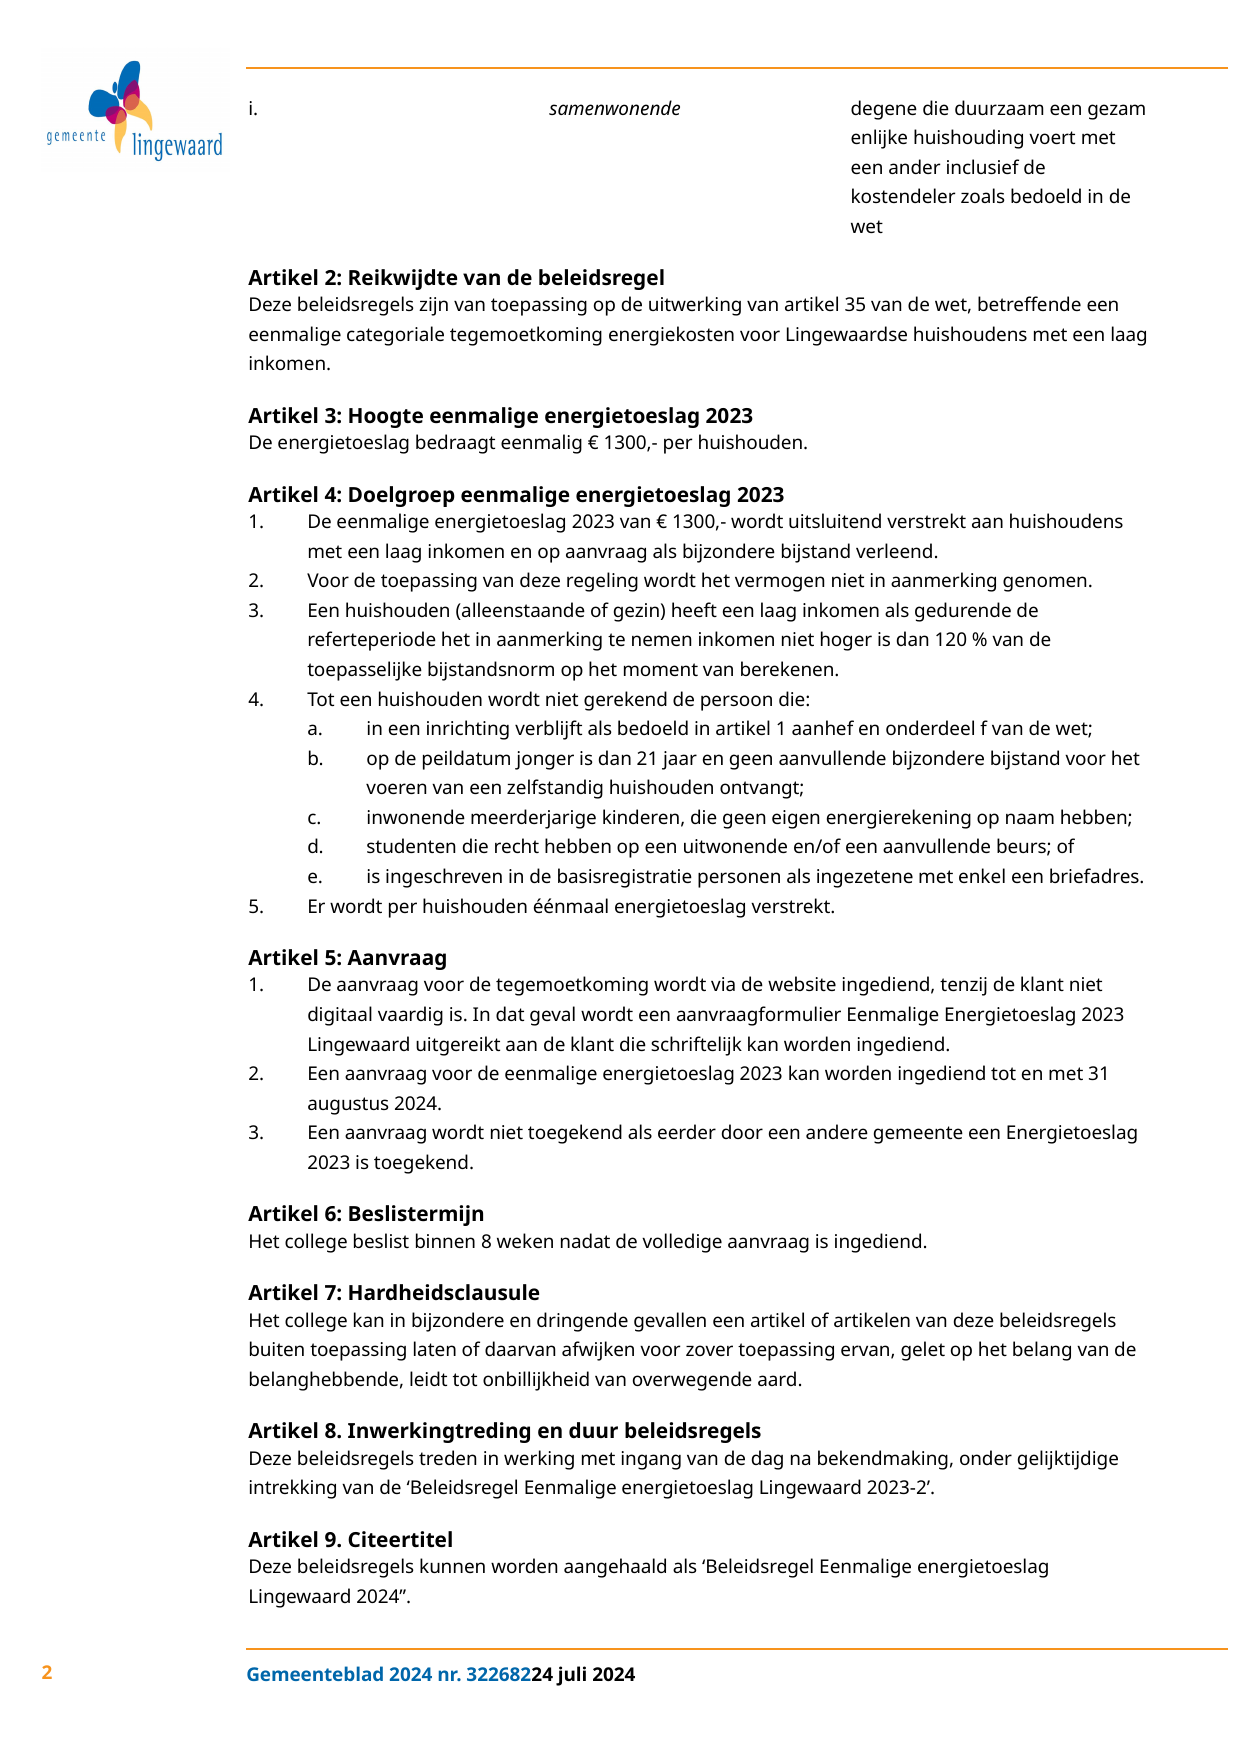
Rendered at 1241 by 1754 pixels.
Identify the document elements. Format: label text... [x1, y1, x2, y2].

text Deze beleidsregels kunnen worden aangehaald als ‘Beleidsregel Eenmalige energietoeslag Lingewaard 2024”. [248, 1553, 1152, 1609]
text Artikel 3: Hoogte eenmalige energietoeslag 2023 [248, 401, 1152, 429]
text Artikel 5: Aanvraag [248, 943, 1152, 972]
list Een huishouden (alleenstaande of gezin) heeft een laag inkomen als gedurende de referteperiode het in aanmerking te nemen inkomen niet hoger is dan 120 % van de toepasselijke bijstandsnorm op het moment van berekenen. [248, 597, 1152, 682]
list De aanvraag voor de tegemoetkoming wordt via de website ingediend, tenzij de klant niet digitaal vaardig is. In dat geval wordt een aanvraagformulier Eenmalige Energietoeslag 2023 Lingewaard uitgereikt aan de klant die schriftelijk kan worden ingediend. [248, 972, 1152, 1057]
picture [41, 47, 231, 172]
text Artikel 6: Beslistermijn [248, 1199, 1152, 1228]
list in een inrichting verblijft als bedoeld in artikel 1 aanhef en onderdeel f van de wet; [307, 715, 1152, 741]
table_cell i. [248, 95, 549, 239]
text Artikel 8. Inwerkingtreding en duur beleidsregels [248, 1416, 1152, 1445]
list Er wordt per huishouden éénmaal energietoeslag verstrekt. [248, 893, 1152, 918]
text Artikel 2: Reikwijdte van de beleidsregel [248, 263, 1152, 291]
text Artikel 7: Hardheidsclausule [248, 1278, 1152, 1307]
text De energietoeslag bedraagt eenmalig € 1300,- per huishouden. [248, 429, 1152, 455]
text Deze beleidsregels zijn van toepassing op de uitwerking van artikel 35 van de wet, betreffende een eenmalige categoriale tegemoetkoming energiekosten voor Lingewaardse huishoudens met een laag inkomen. [248, 291, 1152, 376]
list op de peildatum jonger is dan 21 jaar en geen aanvullende bijzondere bijstand voor het voeren van een zelfstandig huishouden ontvangt; [307, 745, 1152, 800]
list Een aanvraag wordt niet toegekend als eerder door een andere gemeente een Energietoeslag 2023 is toegekend. [248, 1119, 1152, 1175]
list is ingeschreven in de basisregistratie personen als ingezetene met enkel een briefadres. [307, 863, 1152, 889]
text Het college kan in bijzondere en dringende gevallen een artikel of artikelen van deze beleidsregels buiten toepassing laten of daarvan afwijken voor zover toepassing ervan, gelet op het belang van de belanghebbende, leidt tot onbillijkheid van overwegende aard. [248, 1307, 1152, 1392]
list De eenmalige energietoeslag 2023 van € 1300,- wordt uitsluitend verstrekt aan huishoudens met een laag inkomen en op aanvraag als bijzondere bijstand verleend. [248, 508, 1152, 563]
list Een aanvraag voor de eenmalige energietoeslag 2023 kan worden ingediend tot en met 31 augustus 2024. [248, 1060, 1152, 1116]
text Het college beslist binnen 8 weken nadat de volledige aanvraag is ingediend. [248, 1228, 1152, 1254]
table_cell samenwonende [549, 95, 850, 239]
list Tot een huishouden wordt niet gerekend de persoon die: [248, 686, 1152, 711]
text Artikel 4: Doelgroep eenmalige energietoeslag 2023 [248, 480, 1152, 508]
text Artikel 9. Citeertitel [248, 1525, 1152, 1553]
text Deze beleidsregels treden in werking met ingang van de dag na bekendmaking, onder gelijktijdige intrekking van de ‘Beleidsregel Eenmalige energietoeslag Lingewaard 2023-2’. [248, 1445, 1152, 1500]
list studenten die recht hebben op een uitwonende en/of een aanvullende beurs; of [307, 834, 1152, 859]
table_cell degene die duurzaam een gezamenlijke huishouding voert met een ander inclusief de kostendeler zoals bedoeld in de wet [850, 95, 1152, 239]
list Voor de toepassing van deze regeling wordt het vermogen niet in aanmerking genomen. [248, 567, 1152, 593]
list inwonende meerderjarige kinderen, die geen eigen energierekening op naam hebben; [307, 804, 1152, 830]
